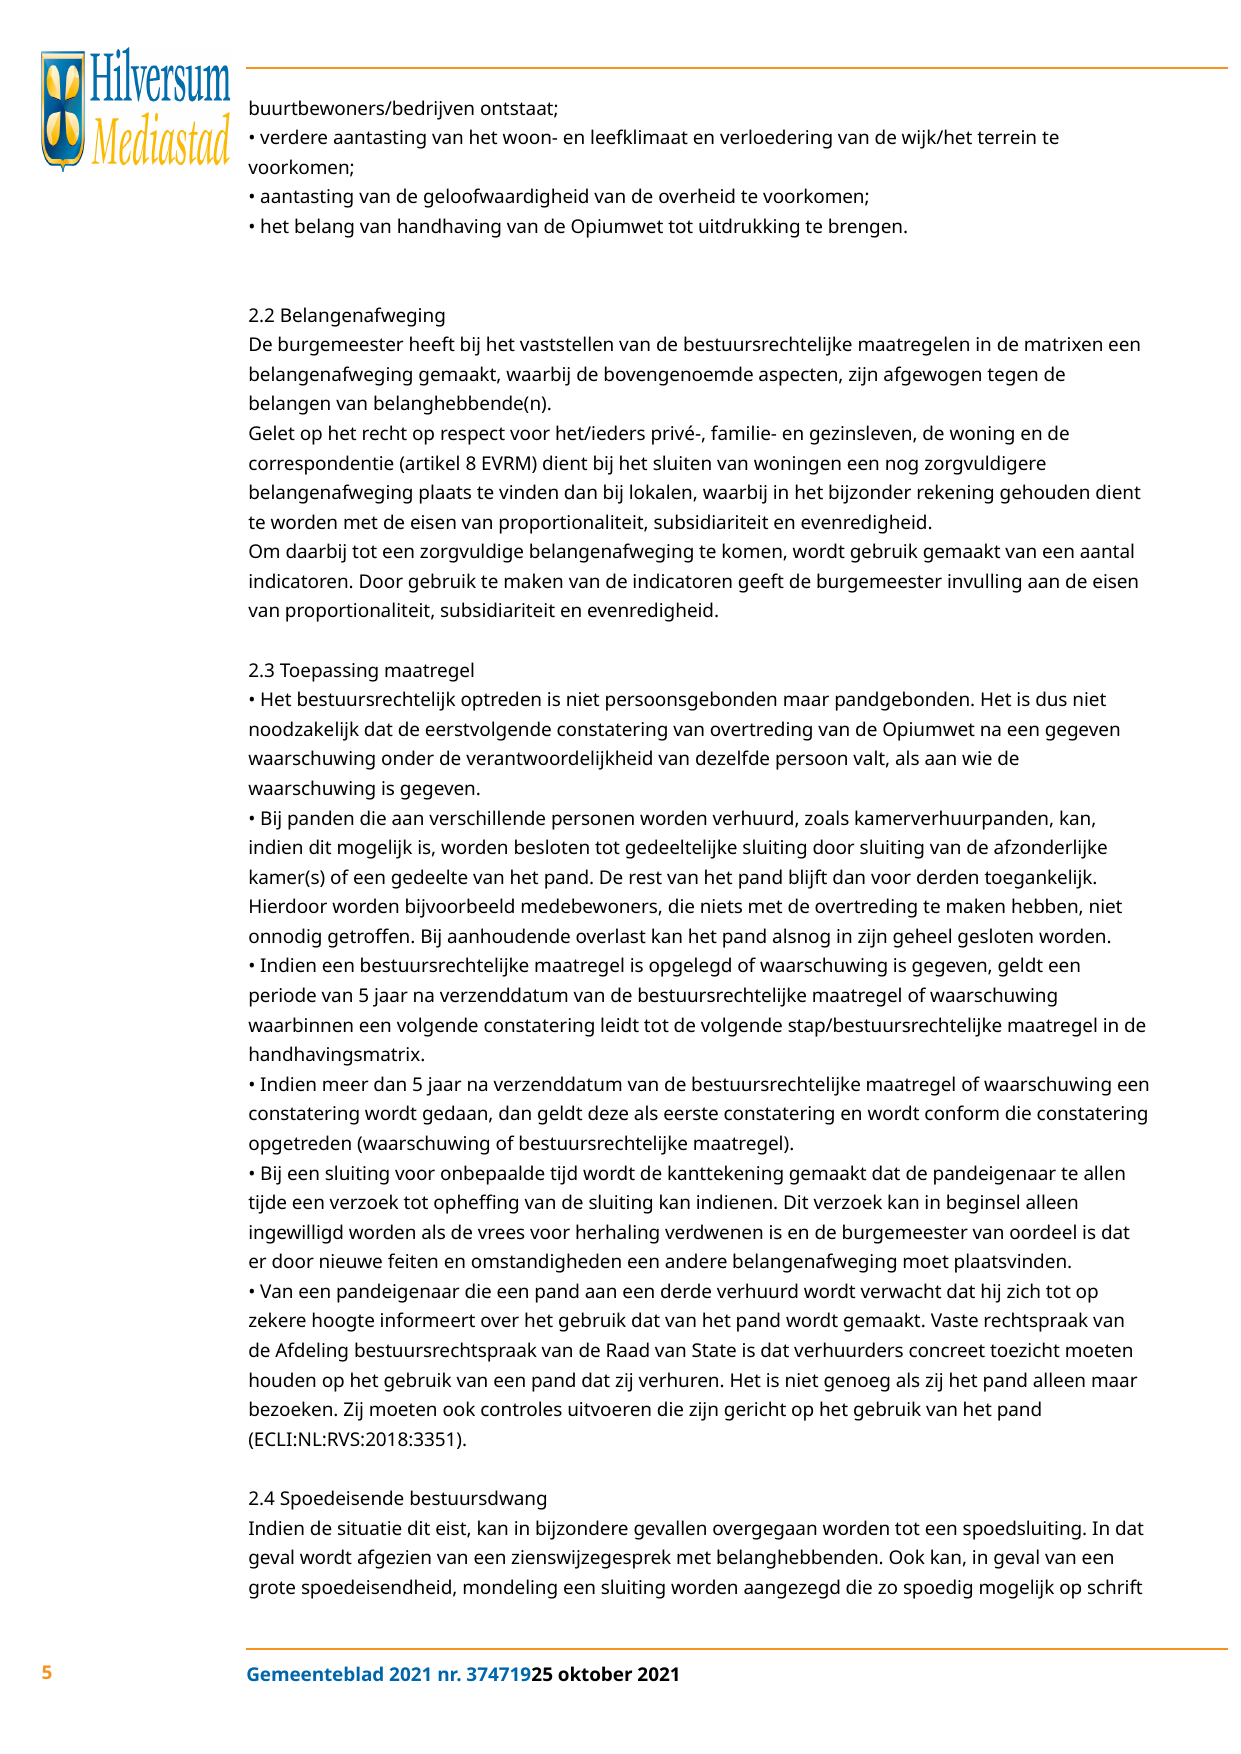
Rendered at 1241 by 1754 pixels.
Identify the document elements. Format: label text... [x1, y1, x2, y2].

text • Indien een bestuursrechtelijke maatregel is opgelegd of waarschuwing is gegeven, geldt een periode van 5 jaar na verzenddatum van de bestuursrechtelijke maatregel of waarschuwing waarbinnen een volgende constatering leidt tot de volgende stap/bestuursrechtelijke maatregel in de handhavingsmatrix. [248, 953, 1152, 1067]
text buurtbewoners/bedrijven ontstaat; [248, 95, 1152, 121]
text 2.3 Toepassing maatregel [248, 657, 1152, 683]
text 2.2 Belangenafweging [248, 302, 1152, 328]
text • aantasting van de geloofwaardigheid van de overheid te voorkomen; [248, 183, 1152, 209]
text Gelet op het recht op respect voor het/ieders privé-, familie- en gezinsleven, de woning en de correspondentie (artikel 8 EVRM) dient bij het sluiten van woningen een nog zorgvuldigere belangenafweging plaats te vinden dan bij lokalen, waarbij in het bijzonder rekening gehouden dient te worden met de eisen van proportionaliteit, subsidiariteit en evenredigheid. [248, 420, 1152, 535]
text Om daarbij tot een zorgvuldige belangenafweging te komen, wordt gebruik gemaakt van een aantal indicatoren. Door gebruik te maken van de indicatoren geeft de burgemeester invulling aan de eisen van proportionaliteit, subsidiariteit en evenredigheid. [248, 538, 1152, 623]
text • Het bestuursrechtelijk optreden is niet persoonsgebonden maar pandgebonden. Het is dus niet noodzakelijk dat de eerstvolgende constatering van overtreding van de Opiumwet na een gegeven waarschuwing onder de verantwoordelijkheid van dezelfde persoon valt, als aan wie de waarschuwing is gegeven. [248, 686, 1152, 801]
text De burgemeester heeft bij het vaststellen van de bestuursrechtelijke maatregelen in de matrixen een belangenafweging gemaakt, waarbij de bovengenoemde aspecten, zijn afgewogen tegen de belangen van belanghebbende(n). [248, 331, 1152, 416]
text • verdere aantasting van het woon- en leefklimaat en verloedering van de wijk/het terrein te voorkomen; [248, 124, 1152, 180]
text • Van een pandeigenaar die een pand aan een derde verhuurd wordt verwacht dat hij zich tot op zekere hoogte informeert over het gebruik dat van het pand wordt gemaakt. Vaste rechtspraak van de Afdeling bestuursrechtspraak van de Raad van State is dat verhuurders concreet toezicht moeten houden op het gebruik van een pand dat zij verhuren. Het is niet genoeg als zij het pand alleen maar bezoeken. Zij moeten ook controles uitvoeren die zijn gericht op het gebruik van het pand (ECLI:NL:RVS:2018:3351). [248, 1278, 1152, 1452]
text Indien de situatie dit eist, kan in bijzondere gevallen overgegaan worden tot een spoedsluiting. In dat geval wordt afgezien van een zienswijzegesprek met belanghebbenden. Ook kan, in geval van een grote spoedeisendheid, mondeling een sluiting worden aangezegd die zo spoedig mogelijk op schrift [248, 1515, 1152, 1600]
picture [41, 47, 231, 172]
text • Indien meer dan 5 jaar na verzenddatum van de bestuursrechtelijke maatregel of waarschuwing een constatering wordt gedaan, dan geldt deze als eerste constatering en wordt conform die constatering opgetreden (waarschuwing of bestuursrechtelijke maatregel). [248, 1071, 1152, 1156]
text • Bij panden die aan verschillende personen worden verhuurd, zoals kamerverhuurpanden, kan, indien dit mogelijk is, worden besloten tot gedeeltelijke sluiting door sluiting van de afzonderlijke kamer(s) of een gedeelte van het pand. De rest van het pand blijft dan voor derden toegankelijk. Hierdoor worden bijvoorbeeld medebewoners, die niets met de overtreding te maken hebben, niet onnodig getroffen. Bij aanhoudende overlast kan het pand alsnog in zijn geheel gesloten worden. [248, 805, 1152, 949]
text 2.4 Spoedeisende bestuursdwang [248, 1485, 1152, 1511]
text • Bij een sluiting voor onbepaalde tijd wordt de kanttekening gemaakt dat de pandeigenaar te allen tijde een verzoek tot opheffing van de sluiting kan indienen. Dit verzoek kan in beginsel alleen ingewilligd worden als de vrees voor herhaling verdwenen is en de burgemeester van oordeel is dat er door nieuwe feiten en omstandigheden een andere belangenafweging moet plaatsvinden. [248, 1160, 1152, 1274]
text • het belang van handhaving van de Opiumwet tot uitdrukking te brengen. [248, 213, 1152, 239]
